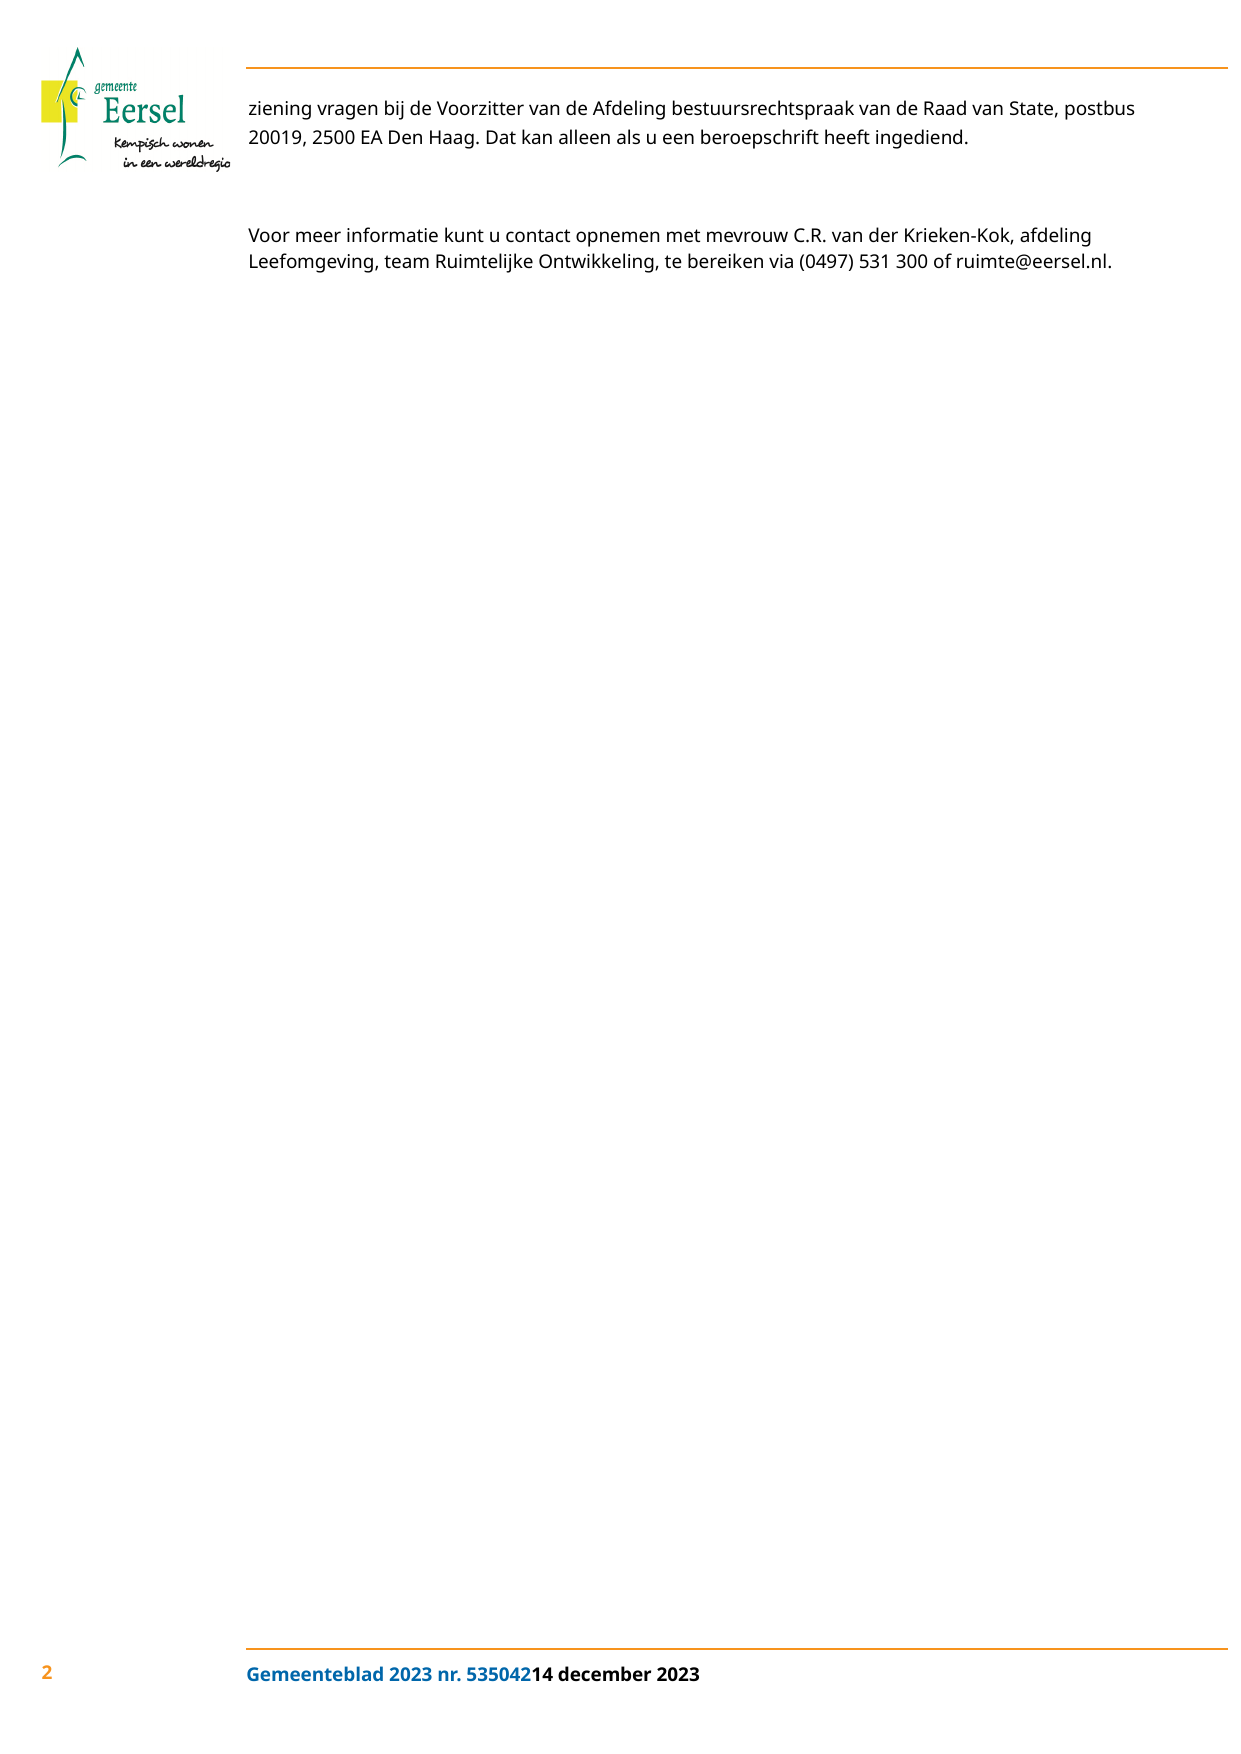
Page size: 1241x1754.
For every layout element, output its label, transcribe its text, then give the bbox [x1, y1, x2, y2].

text Voor meer informatie kunt u contact opnemen met mevrouw C.R. van der Krieken-Kok, afdeling Leefomgeving, team Ruimtelijke Ontwikkeling, te bereiken via (0497) 531 300 of ruimte@eersel.nl. [248, 223, 1152, 274]
picture [41, 47, 231, 172]
text ziening vragen bij de Voorzitter van de Afdeling bestuursrechtspraak van de Raad van State, postbus 20019, 2500 EA Den Haag. Dat kan alleen als u een beroepschrift heeft ingediend. [248, 95, 1152, 150]
